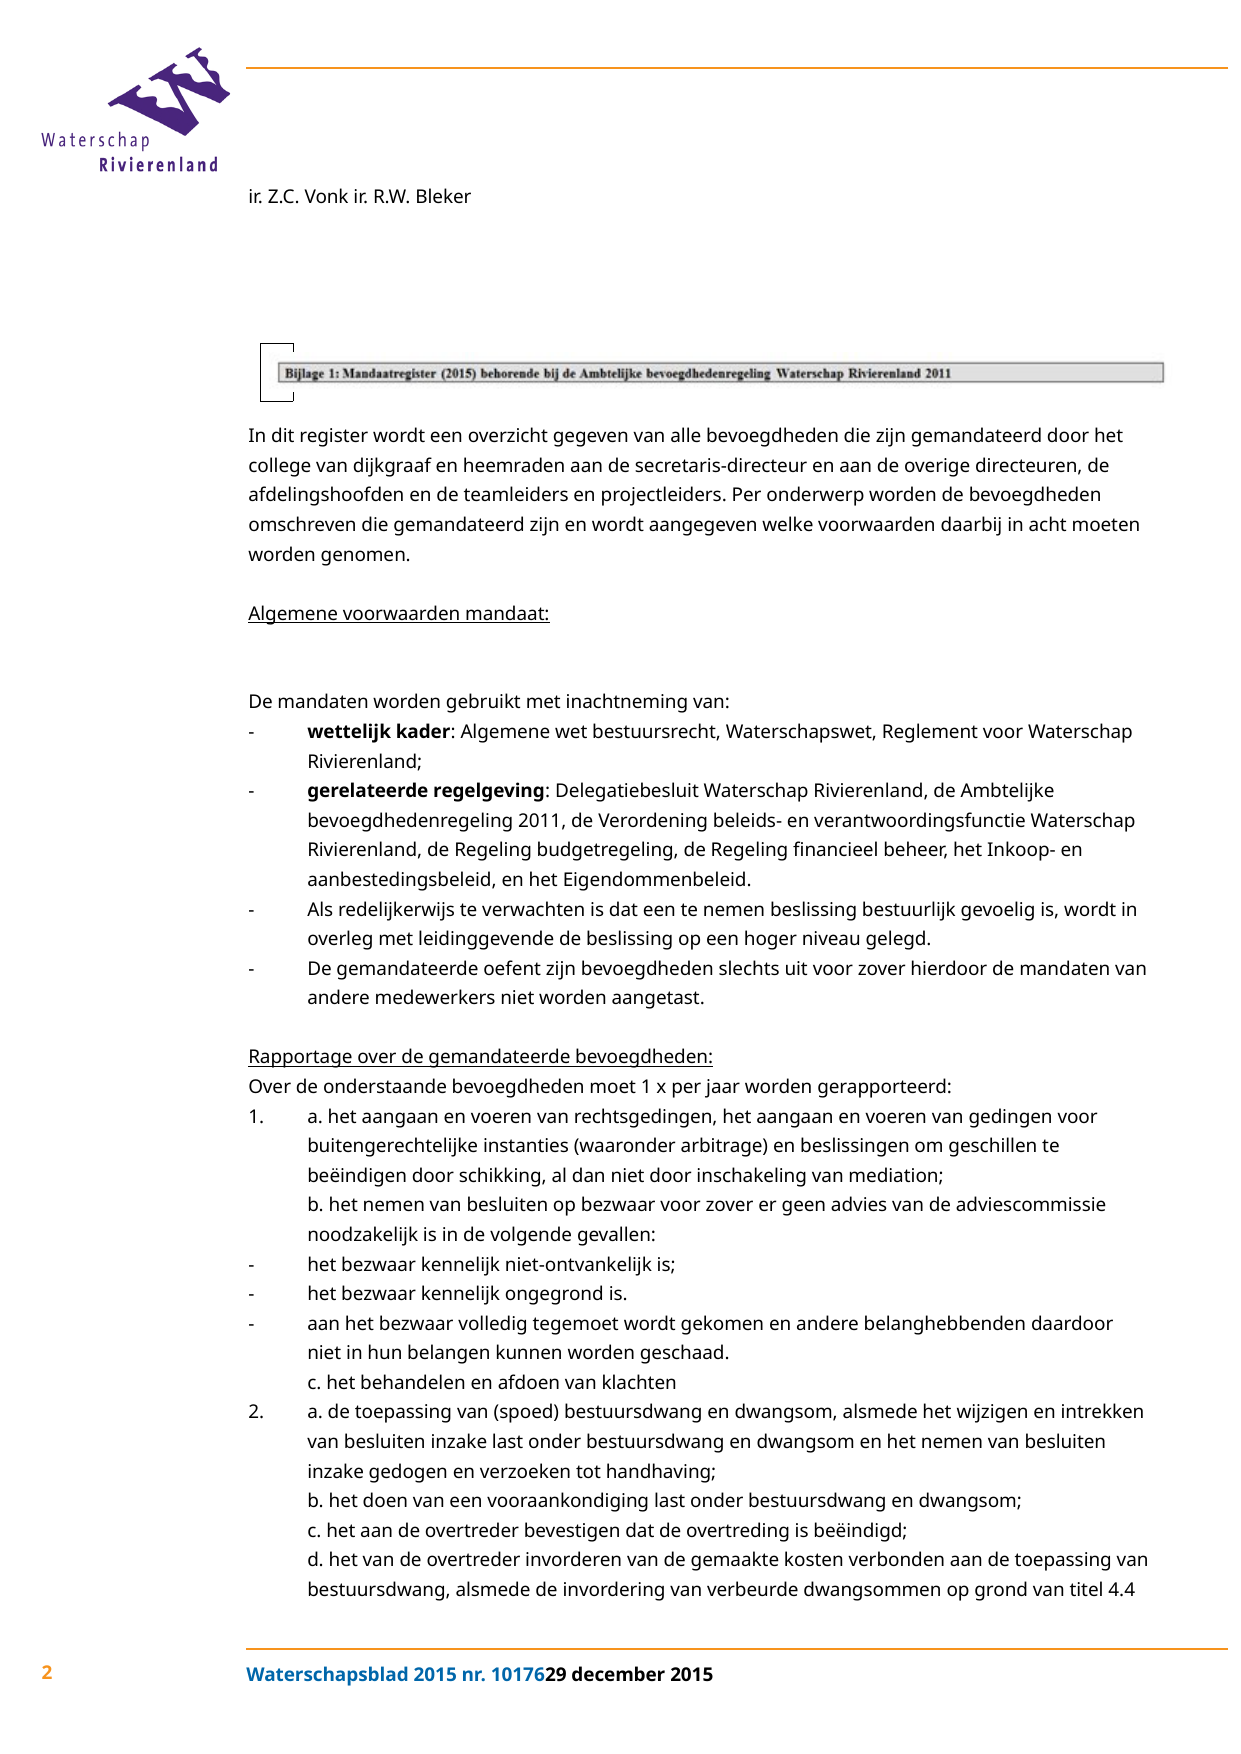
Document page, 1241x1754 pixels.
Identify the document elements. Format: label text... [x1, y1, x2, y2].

list het bezwaar kennelijk niet-ontvankelijk is; [248, 1251, 1152, 1276]
text Rapportage over de gemandateerde bevoegdheden: [248, 1044, 1152, 1069]
list het bezwaar kennelijk ongegrond is. [248, 1280, 1152, 1306]
text Over de onderstaande bevoegdheden moet 1 x per jaar worden gerapporteerd: [248, 1073, 1152, 1099]
list De gemandateerde oefent zijn bevoegdheden slechts uit voor zover hierdoor de mandaten van andere medewerkers niet worden aangetast. [248, 955, 1152, 1010]
list Als redelijkerwijs te verwachten is dat een te nemen beslissing bestuurlijk gevoelig is, wordt in overleg met leidinggevende de beslissing op een hoger niveau gelegd. [248, 896, 1152, 951]
text De mandaten worden gebruikt met inachtneming van: [248, 689, 1152, 714]
list wettelijk kader: Algemene wet bestuursrecht, Waterschapswet, Reglement voor Waterschap Rivierenland; [248, 718, 1152, 773]
list gerelateerde regelgeving: Delegatiebesluit Waterschap Rivierenland, de Ambtelijke bevoegdhedenregeling 2011, de Verordening beleids- en verantwoordingsfunctie Waterschap Rivierenland, de Regeling budgetregeling, de Regeling financieel beheer, het Inkoop- en aanbestedingsbeleid, en het Eigendommenbeleid. [248, 777, 1152, 892]
list d. het van de overtreder invorderen van de gemaakte kosten verbonden aan de toepassing van bestuursdwang, alsmede de invordering van verbeurde dwangsommen op grond van titel 4.4 [248, 1547, 1152, 1602]
text In dit register wordt een overzicht gegeven van alle bevoegdheden die zijn gemandateerd door het college van dijkgraaf en heemraden aan de secretaris-directeur en aan de overige directeuren, de afdelingshoofden en de teamleiders en projectleiders. Per onderwerp worden de bevoegdheden omschreven die gemandateerd zijn en wordt aangegeven welke voorwaarden daarbij in acht moeten worden genomen. [248, 422, 1152, 566]
text ir. Z.C. Vonk ir. R.W. Bleker [248, 183, 1152, 209]
picture [41, 47, 231, 172]
list a. de toepassing van (spoed) bestuursdwang en dwangsom, alsmede het wijzigen en intrekken van besluiten inzake last onder bestuursdwang en dwangsom en het nemen van besluiten inzake gedogen en verzoeken tot handhaving; [248, 1399, 1152, 1483]
list aan het bezwaar volledig tegemoet wordt gekomen en andere belanghebbenden daardoor niet in hun belangen kunnen worden geschaad. [248, 1310, 1152, 1365]
list c. het aan de overtreder bevestigen dat de overtreding is beëindigd; [248, 1517, 1152, 1543]
list c. het behandelen en afdoen van klachten [248, 1369, 1152, 1395]
list a. het aangaan en voeren van rechtsgedingen, het aangaan en voeren van gedingen voor buitengerechtelijke instanties (waaronder arbitrage) en beslissingen om geschillen te beëindigen door schikking, al dan niet door inschakeling van mediation; [248, 1103, 1152, 1188]
list b. het doen van een vooraankondiging last onder bestuursdwang en dwangsom; [248, 1487, 1152, 1513]
text Algemene voorwaarden mandaat: [248, 600, 1152, 626]
picture [268, 352, 1173, 392]
list b. het nemen van besluiten op bezwaar voor zover er geen advies van de adviescommissie noodzakelijk is in de volgende gevallen: [248, 1192, 1152, 1247]
